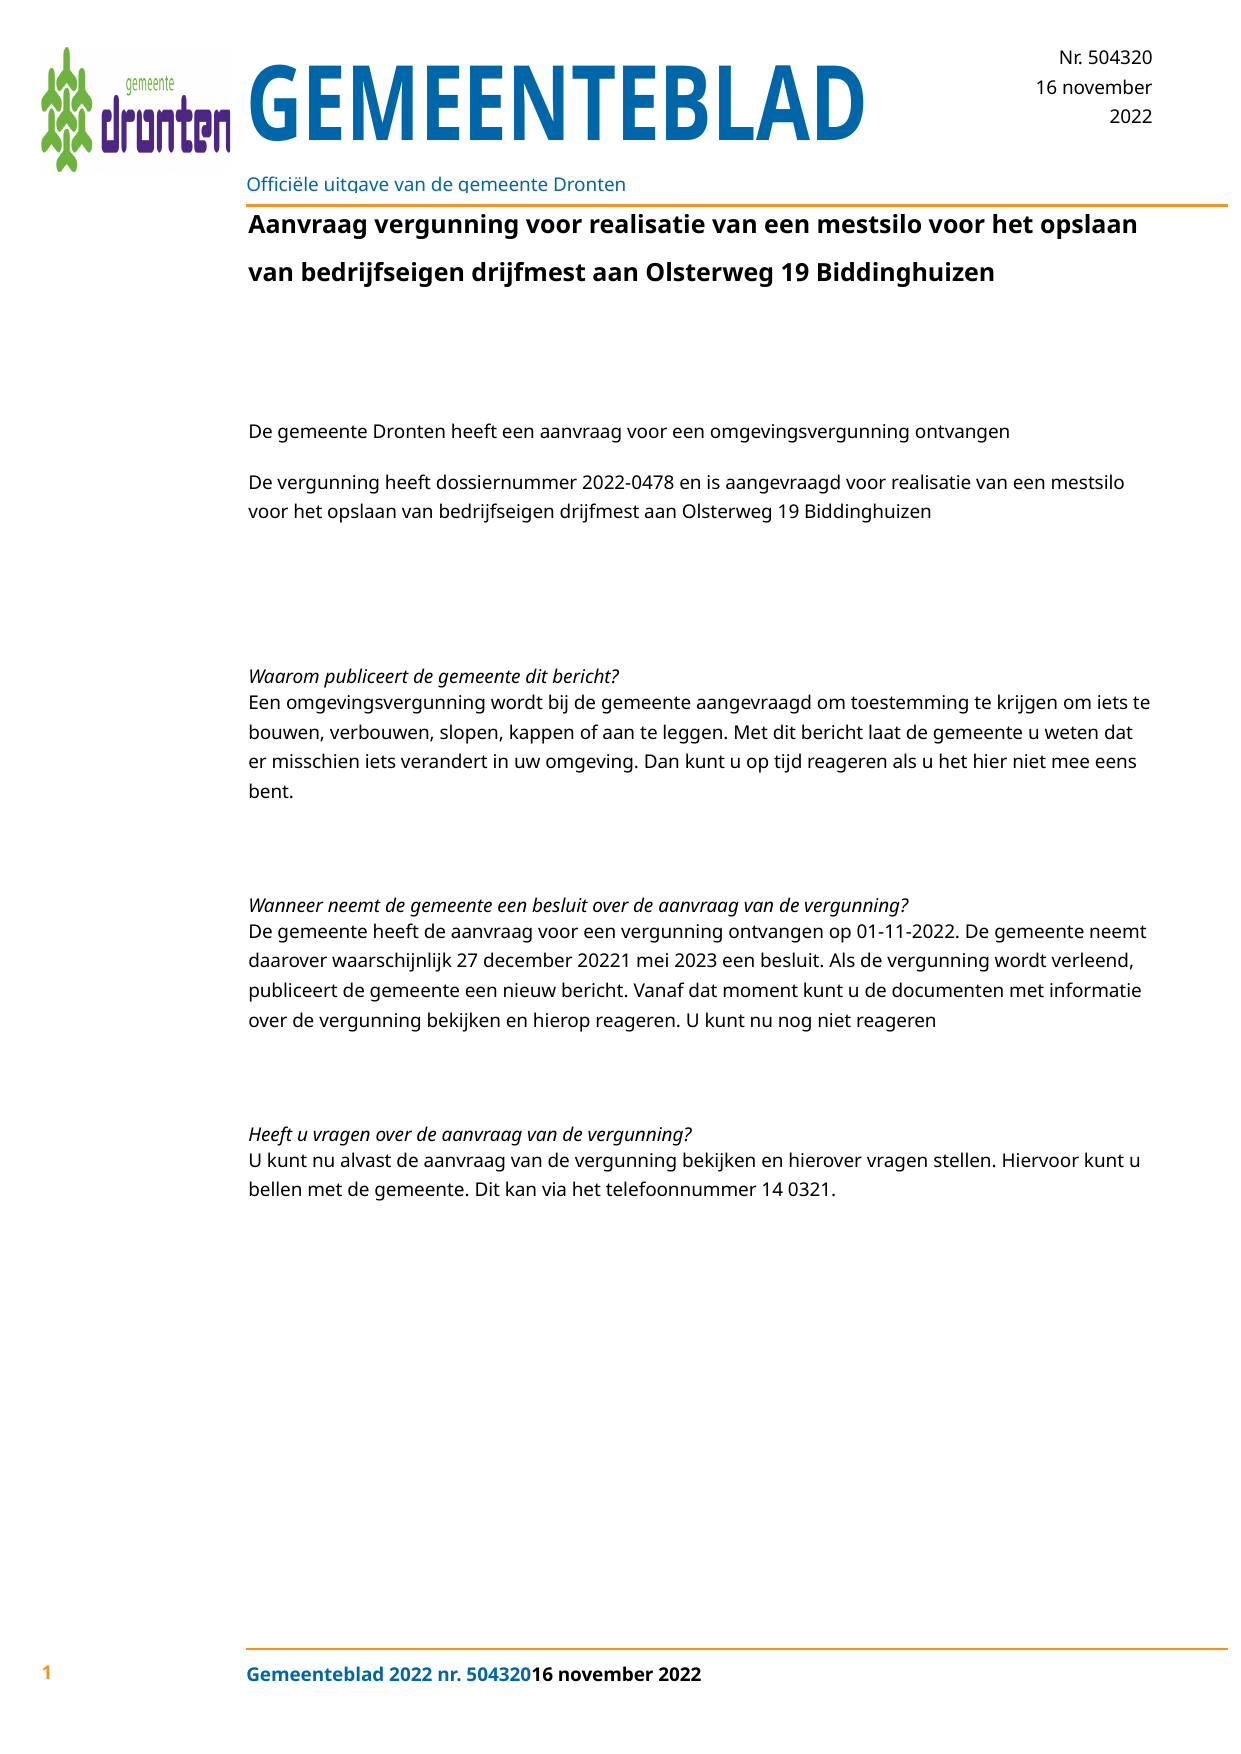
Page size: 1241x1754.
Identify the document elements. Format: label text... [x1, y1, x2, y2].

picture [41, 47, 231, 172]
text Heeft u vragen over de aanvraag van de vergunning? [248, 1121, 1152, 1147]
text De vergunning heeft dossiernummer 2022-0478 en is aangevraagd voor realisatie van een mestsilo voor het opslaan van bedrijfseigen drijfmest aan Olsterweg 19 Biddinghuizen [248, 469, 1152, 524]
text Een omgevingsvergunning wordt bij de gemeente aangevraagd om toestemming te krijgen om iets te bouwen, verbouwen, slopen, kappen of aan te leggen. Met dit bericht laat de gemeente u weten dat er misschien iets verandert in uw omgeving. Dan kunt u op tijd reageren als u het hier niet mee eens bent. [248, 689, 1152, 804]
text Waarom publiceert de gemeente dit bericht? [248, 663, 1152, 689]
text Wanneer neemt de gemeente een besluit over de aanvraag van de vergunning? [248, 892, 1152, 918]
text De gemeente heeft de aanvraag voor een vergunning ontvangen op 01-11-2022. De gemeente neemt daarover waarschijnlijk 27 december 20221 mei 2023 een besluit. Als de vergunning wordt verleend, publiceert de gemeente een nieuw bericht. Vanaf dat moment kunt u de documenten met informatie over de vergunning bekijken en hierop reageren. U kunt nu nog niet reageren [248, 918, 1152, 1033]
text De gemeente Dronten heeft een aanvraag voor een omgevingsvergunning ontvangen [248, 419, 1152, 444]
text Aanvraag vergunning voor realisatie van een mestsilo voor het opslaan van bedrijfseigen drijfmest aan Olsterweg 19 Biddinghuizen [248, 207, 1152, 288]
text U kunt nu alvast de aanvraag van de vergunning bekijken en hierover vragen stellen. Hiervoor kunt u bellen met de gemeente. Dit kan via het telefoonnummer 14 0321. [248, 1147, 1152, 1202]
